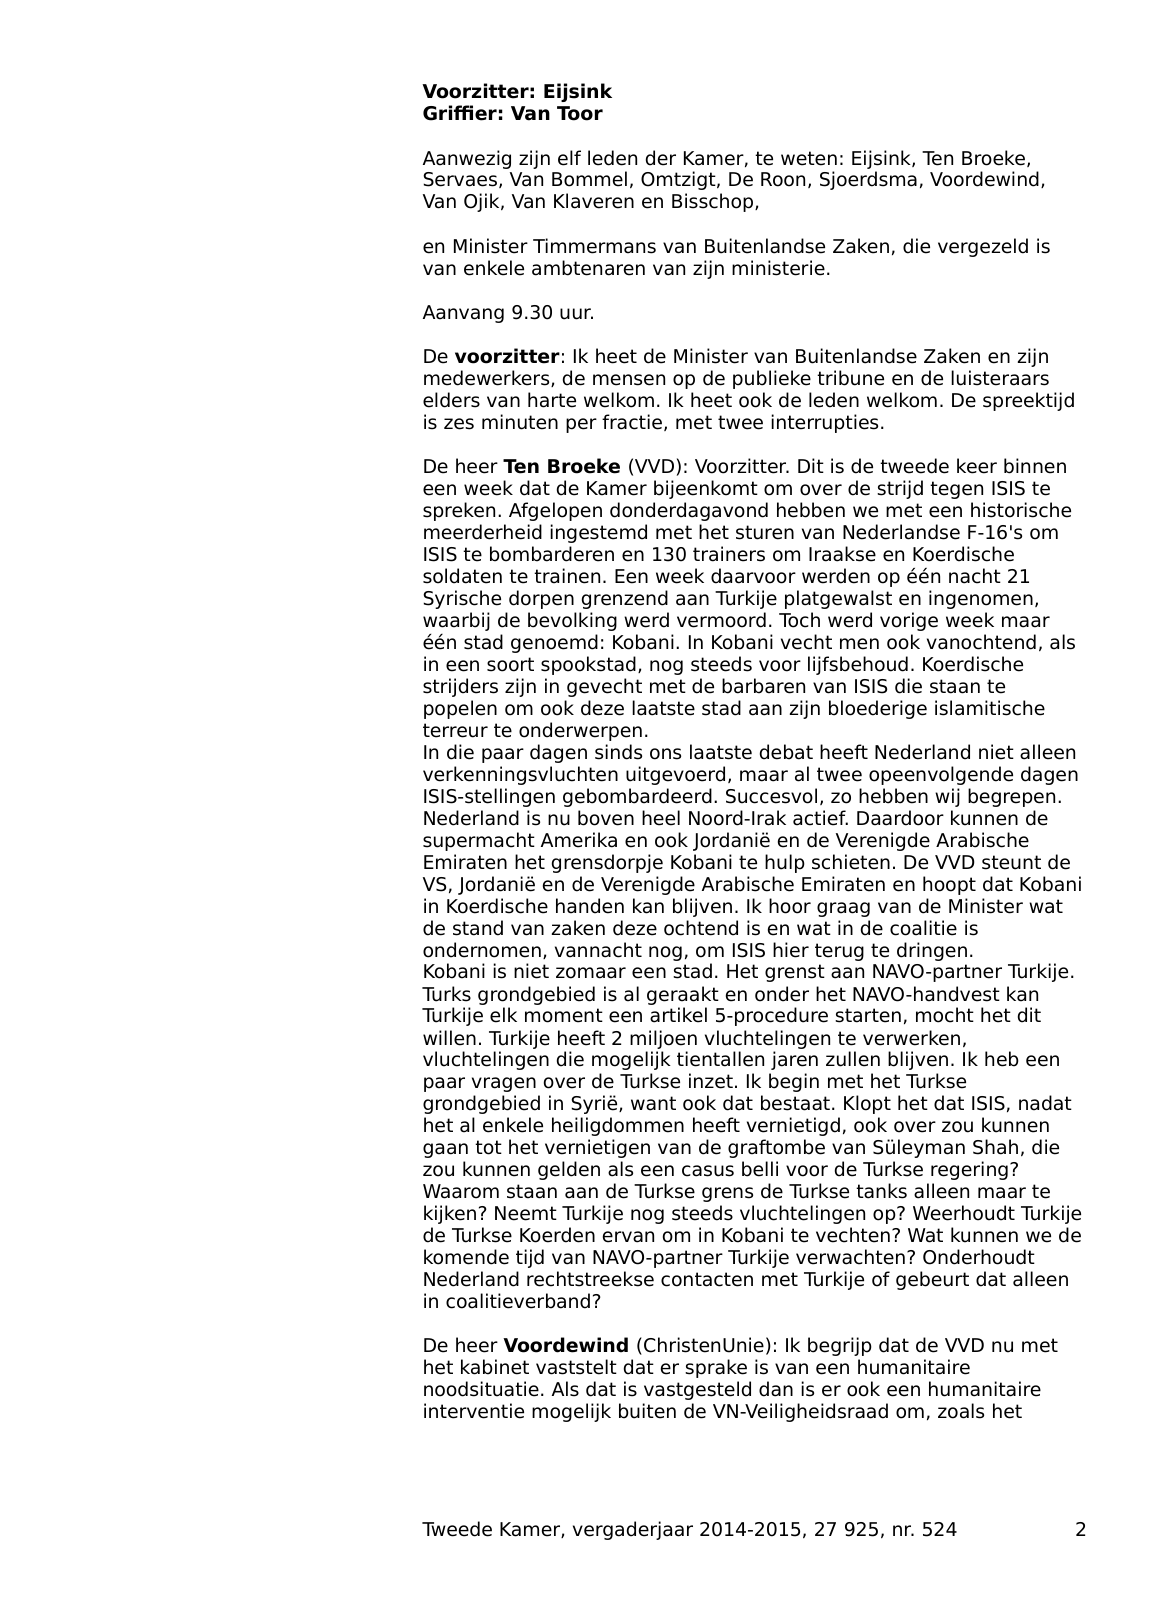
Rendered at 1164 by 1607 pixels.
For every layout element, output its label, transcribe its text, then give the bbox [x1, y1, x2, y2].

text en Minister Timmermans van Buitenlandse Zaken, die vergezeld is van enkele ambtenaren van zijn ministerie. [422, 236, 1087, 279]
text De voorzitter: Ik heet de Minister van Buitenlandse Zaken en zijn medewerkers, de mensen op de publieke tribune en de luisteraars elders van harte welkom. Ik heet ook de leden welkom. De spreektijd is zes minuten per fractie, met twee interrupties. [422, 346, 1087, 434]
text Voorzitter: Eijsink [422, 81, 1087, 103]
text In die paar dagen sinds ons laatste debat heeft Nederland niet alleen verkenningsvluchten uitgevoerd, maar al twee opeenvolgende dagen ISIS-stellingen gebombardeerd. Succesvol, zo hebben wij begrepen. Nederland is nu boven heel Noord-Irak actief. Daardoor kunnen de supermacht Amerika en ook Jordanië en de Verenigde Arabische Emiraten het grensdorpje Kobani te hulp schieten. De VVD steunt de VS, Jordanië en de Verenigde Arabische Emiraten en hoopt dat Kobani in Koerdische handen kan blijven. Ik hoor graag van de Minister wat de stand van zaken deze ochtend is en wat in de coalitie is ondernomen, vannacht nog, om ISIS hier terug te dringen. [422, 742, 1087, 961]
text De heer Voordewind (ChristenUnie): Ik begrijp dat de VVD nu met het kabinet vaststelt dat er sprake is van een humanitaire noodsituatie. Als dat is vastgesteld dan is er ook een humanitaire interventie mogelijk buiten de VN-Veiligheidsraad om, zoals het [422, 1335, 1087, 1423]
text Aanvang 9.30 uur. [422, 302, 1087, 324]
text De heer Ten Broeke (VVD): Voorzitter. Dit is de tweede keer binnen een week dat de Kamer bijeenkomt om over de strijd tegen ISIS te spreken. Afgelopen donderdagavond hebben we met een historische meerderheid ingestemd met het sturen van Nederlandse F-16's om ISIS te bombarderen en 130 trainers om Iraakse en Koerdische soldaten te trainen. Een week daarvoor werden op één nacht 21 Syrische dorpen grenzend aan Turkije platgewalst en ingenomen, waarbij de bevolking werd vermoord. Toch werd vorige week maar één stad genoemd: Kobani. In Kobani vecht men ook vanochtend, als in een soort spookstad, nog steeds voor lijfsbehoud. Koerdische strijders zijn in gevecht met de barbaren van ISIS die staan te popelen om ook deze laatste stad aan zijn bloederige islamitische terreur te onderwerpen. [422, 456, 1087, 742]
text Aanwezig zijn elf leden der Kamer, te weten: Eijsink, Ten Broeke, Servaes, Van Bommel, Omtzigt, De Roon, Sjoerdsma, Voordewind, Van Ojik, Van Klaveren en Bisschop, [422, 147, 1087, 213]
text Kobani is niet zomaar een stad. Het grenst aan NAVO-partner Turkije. Turks grondgebied is al geraakt en onder het NAVO-handvest kan Turkije elk moment een artikel 5-procedure starten, mocht het dit willen. Turkije heeft 2 miljoen vluchtelingen te verwerken, vluchtelingen die mogelijk tientallen jaren zullen blijven. Ik heb een paar vragen over de Turkse inzet. Ik begin met het Turkse grondgebied in Syrië, want ook dat bestaat. Klopt het dat ISIS, nadat het al enkele heiligdommen heeft vernietigd, ook over zou kunnen gaan tot het vernietigen van de graftombe van Süleyman Shah, die zou kunnen gelden als een casus belli voor de Turkse regering? Waarom staan aan de Turkse grens de Turkse tanks alleen maar te kijken? Neemt Turkije nog steeds vluchtelingen op? Weerhoudt Turkije de Turkse Koerden ervan om in Kobani te vechten? Wat kunnen we de komende tijd van NAVO-partner Turkije verwachten? Onderhoudt Nederland rechtstreekse contacten met Turkije of gebeurt dat alleen in coalitieverband? [422, 961, 1087, 1313]
text Griffier: Van Toor [422, 103, 1087, 125]
